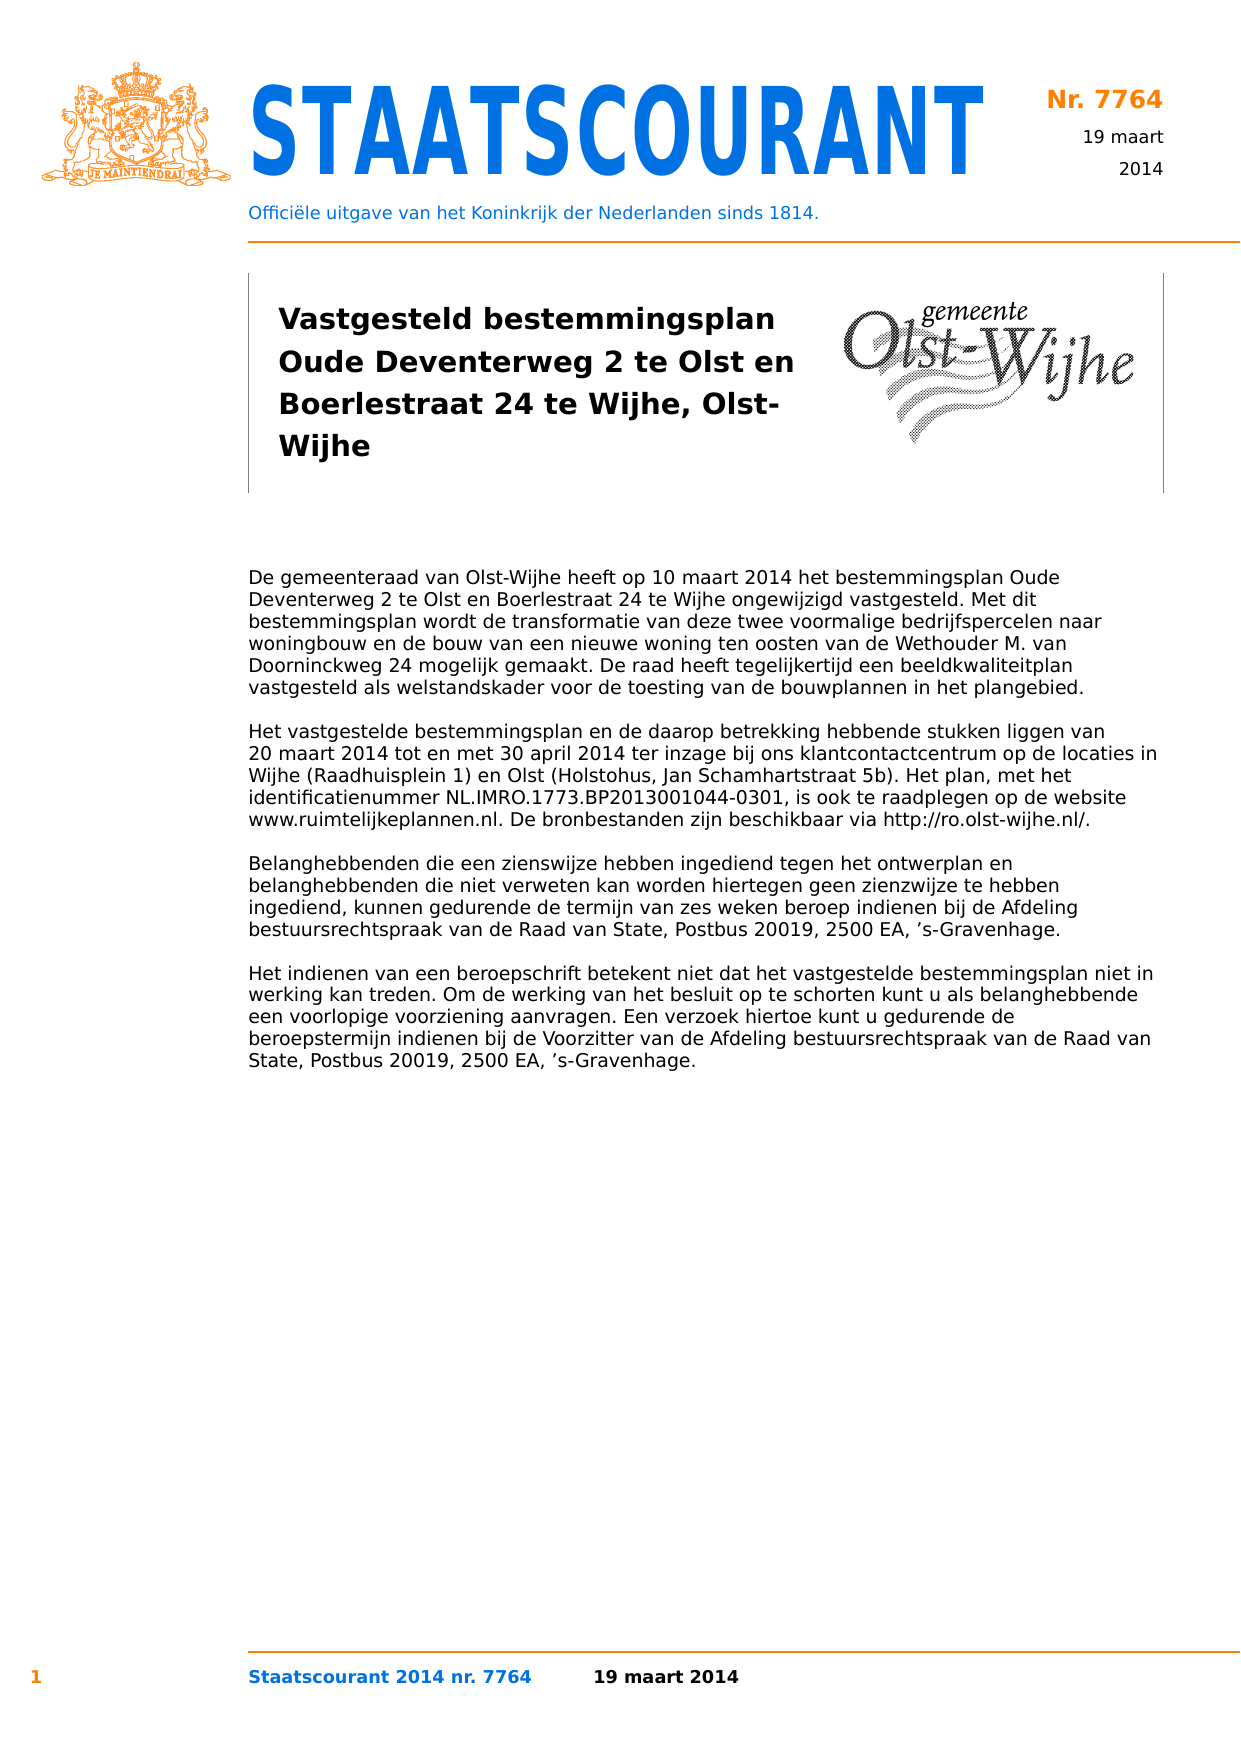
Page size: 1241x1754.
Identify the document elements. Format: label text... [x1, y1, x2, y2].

table_header [25, 62, 248, 241]
text De gemeenteraad van Olst-Wijhe heeft op 10 maart 2014 het bestemmingsplan Oude Deventerweg 2 te Olst en Boerlestraat 24 te Wijhe ongewijzigd vastgesteld. Met dit bestemmingsplan wordt de transformatie van deze twee voormalige bedrijfspercelen naar woningbouw en de bouw van een nieuwe woning ten oosten van de Wethouder M. van Doorninckweg 24 mogelijk gemaakt. De raad heeft tegelijkertijd een beeldkwaliteitplan vastgesteld als welstandskader voor de toesting van de bouwplannen in het plangebied. [248, 567, 1163, 699]
text Het vastgestelde bestemmingsplan en de daarop betrekking hebbende stukken liggen van 20 maart 2014 tot en met 30 april 2014 ter inzage bij ons klantcontactcentrum op de locaties in Wijhe (Raadhuisplein 1) en Olst (Holstohus, Jan Schamhartstraat 5b). Het plan, met het identificatienummer NL.IMRO.1773.BP2013001044-0301, is ook te raadplegen op de website www.ruimtelijkeplannen.nl. De bronbestanden zijn beschikbaar via http://ro.olst-wijhe.nl/. [248, 721, 1163, 831]
table_cell 19 maart [998, 121, 1240, 153]
table_header STAATSCOURANT [248, 62, 998, 203]
text Belanghebbenden die een zienswijze hebben ingediend tegen het ontwerplan en belanghebbenden die niet verweten kan worden hiertegen geen zienzwijze te hebben ingediend, kunnen gedurende de termijn van zes weken beroep indienen bij de Afdeling bestuursrechtspraak van de Raad van State, Postbus 20019, 2500 EA, ’s-Gravenhage. [248, 853, 1163, 941]
table_cell Officiële uitgave van het Koninkrijk der Nederlanden sinds 1814. [248, 203, 1240, 241]
table_header Nr. 7764 [998, 62, 1240, 121]
picture [41, 62, 231, 186]
text Het indienen van een beroepschrift betekent niet dat het vastgestelde bestemmingsplan niet in werking kan treden. Om de werking van het besluit op te schorten kunt u als belanghebbende een voorlopige voorziening aanvragen. Een verzoek hiertoe kunt u gedurende de beroepstermijn indienen bij de Voorzitter van de Afdeling bestuursrechtspraak van de Raad van State, Postbus 20019, 2500 EA, ’s-Gravenhage. [248, 962, 1163, 1072]
table_cell 2014 [998, 153, 1240, 203]
picture [844, 302, 1134, 445]
subtitle Vastgesteld bestemmingsplan Oude Deventerweg 2 te Olst en Boerlestraat 24 te Wijhe, Olst-Wijhe [249, 273, 1163, 493]
